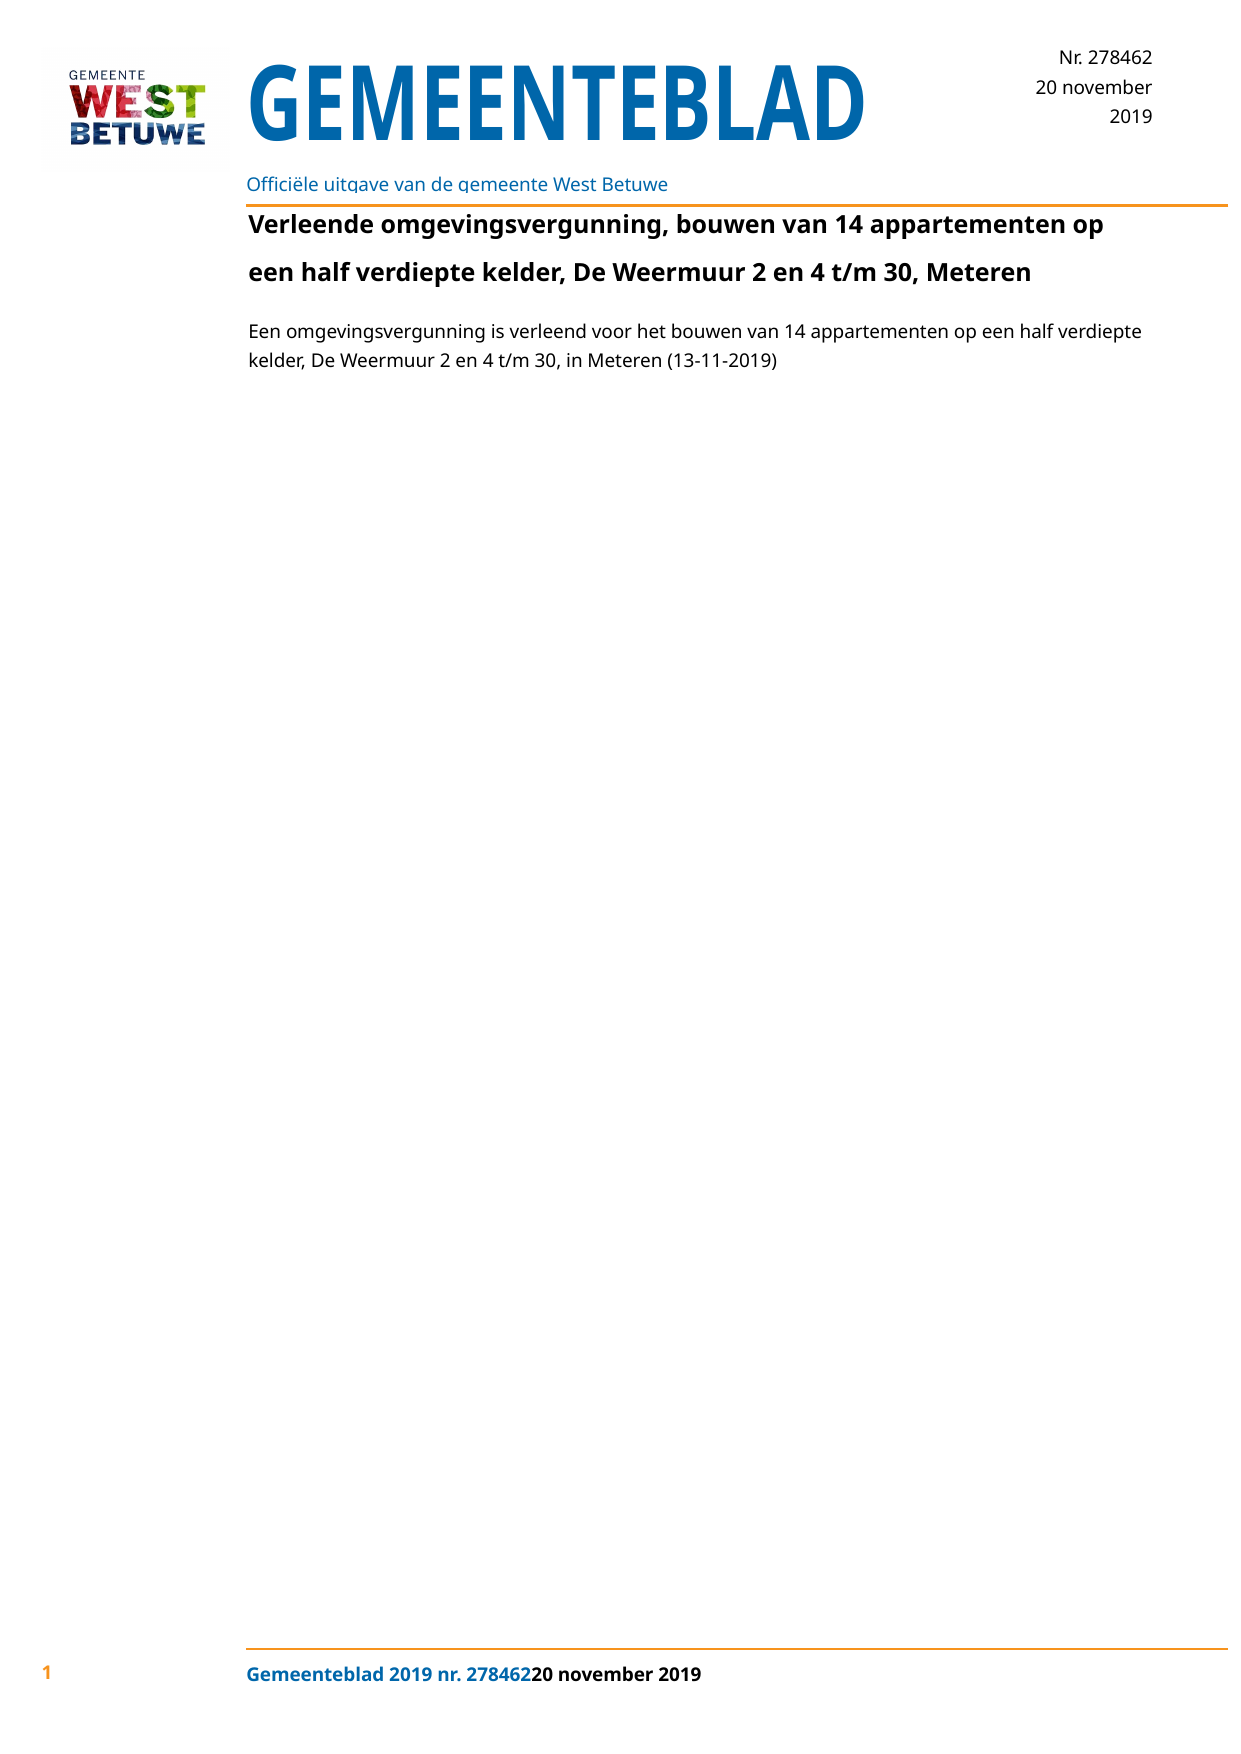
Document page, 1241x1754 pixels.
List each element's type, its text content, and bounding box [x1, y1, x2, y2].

text Verleende omgevingsvergunning, bouwen van 14 appartementen op een half verdiepte kelder, De Weermuur 2 en 4 t/m 30, Meteren [248, 207, 1152, 288]
picture [41, 47, 231, 172]
text Een omgevingsvergunning is verleend voor het bouwen van 14 appartementen op een half verdiepte kelder, De Weermuur 2 en 4 t/m 30, in Meteren (13-11-2019) [248, 318, 1152, 373]
